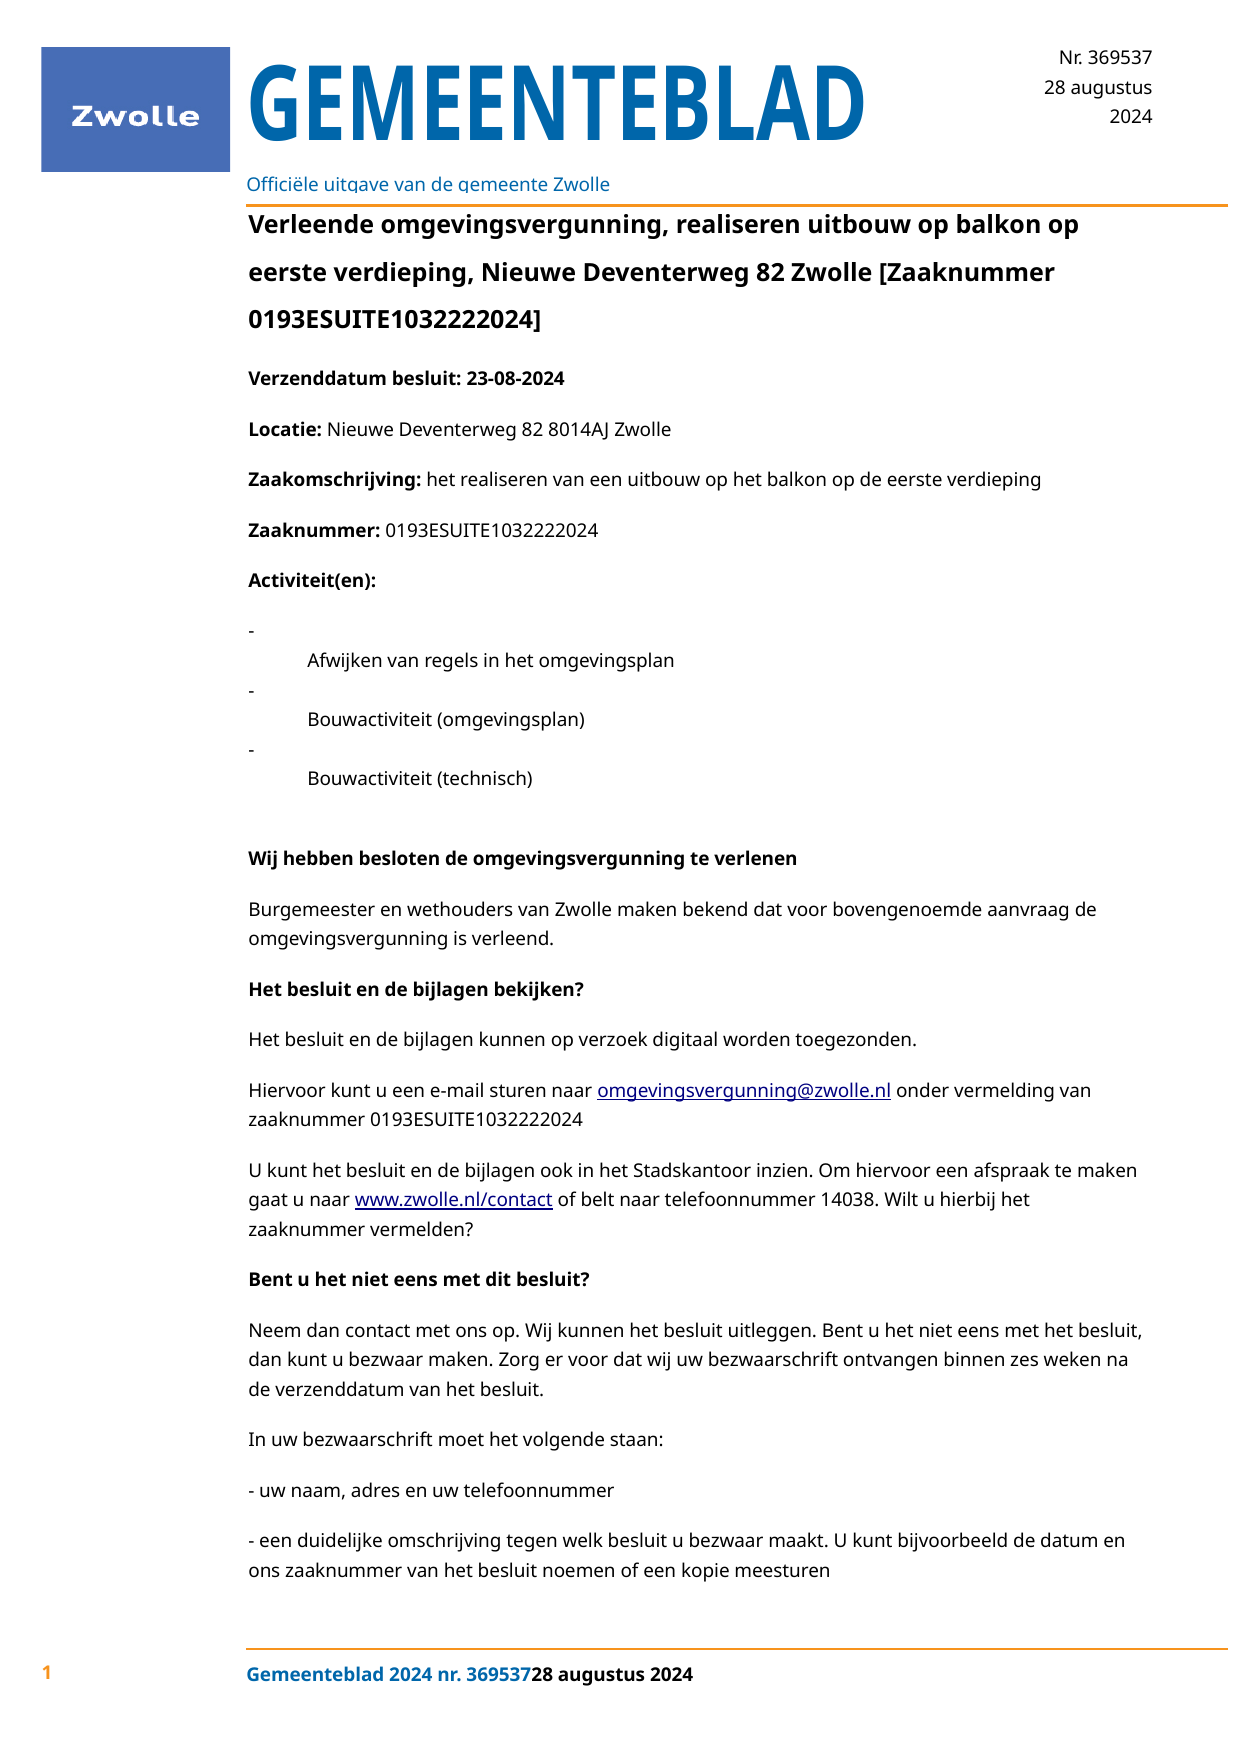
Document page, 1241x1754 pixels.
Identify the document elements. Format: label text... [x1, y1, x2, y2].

text - uw naam, adres en uw telefoonnummer [248, 1477, 1152, 1502]
text Bent u het niet eens met dit besluit? [248, 1266, 1152, 1292]
text Verzenddatum besluit: 23-08-2024 [248, 366, 1152, 391]
text Locatie: Nieuwe Deventerweg 82 8014AJ Zwolle [248, 416, 1152, 442]
text Burgemeester en wethouders van Zwolle maken bekend dat voor bovengenoemde aanvraag de omgevingsvergunning is verleend. [248, 896, 1152, 951]
list Bouwactiviteit (technisch) [248, 766, 1152, 791]
picture [41, 47, 231, 172]
text Activiteit(en): [248, 567, 1152, 593]
text Wij hebben besloten de omgevingsvergunning te verlenen [248, 846, 1152, 871]
text Hiervoor kunt u een e-mail sturen naar omgevingsvergunning@zwolle.nl onder vermelding van zaaknummer 0193ESUITE1032222024 [248, 1077, 1152, 1132]
text In uw bezwaarschrift moet het volgende staan: [248, 1426, 1152, 1452]
text - een duidelijke omschrijving tegen welk besluit u bezwaar maakt. U kunt bijvoorbeeld de datum en ons zaaknummer van het besluit noemen of een kopie meesturen [248, 1527, 1152, 1582]
text Zaaknummer: 0193ESUITE1032222024 [248, 517, 1152, 542]
text Verleende omgevingsvergunning, realiseren uitbouw op balkon op eerste verdieping, Nieuwe Deventerweg 82 Zwolle [Zaaknummer 0193ESUITE1032222024] [248, 207, 1152, 336]
text U kunt het besluit en de bijlagen ook in het Stadskantoor inzien. Om hiervoor een afspraak te maken gaat u naar www.zwolle.nl/contact of belt naar telefoonnummer 14038. Wilt u hierbij het zaaknummer vermelden? [248, 1157, 1152, 1242]
text Neem dan contact met ons op. Wij kunnen het besluit uitleggen. Bent u het niet eens met het besluit, dan kunt u bezwaar maken. Zorg er voor dat wij uw bezwaarschrift ontvangen binnen zes weken na de verzenddatum van het besluit. [248, 1317, 1152, 1402]
text Zaakomschrijving: het realiseren van een uitbouw op het balkon op de eerste verdieping [248, 466, 1152, 492]
list Bouwactiviteit (omgevingsplan) [248, 706, 1152, 732]
text Het besluit en de bijlagen kunnen op verzoek digitaal worden toegezonden. [248, 1026, 1152, 1052]
list Afwijken van regels in het omgevingsplan [248, 647, 1152, 673]
text Het besluit en de bijlagen bekijken? [248, 976, 1152, 1002]
